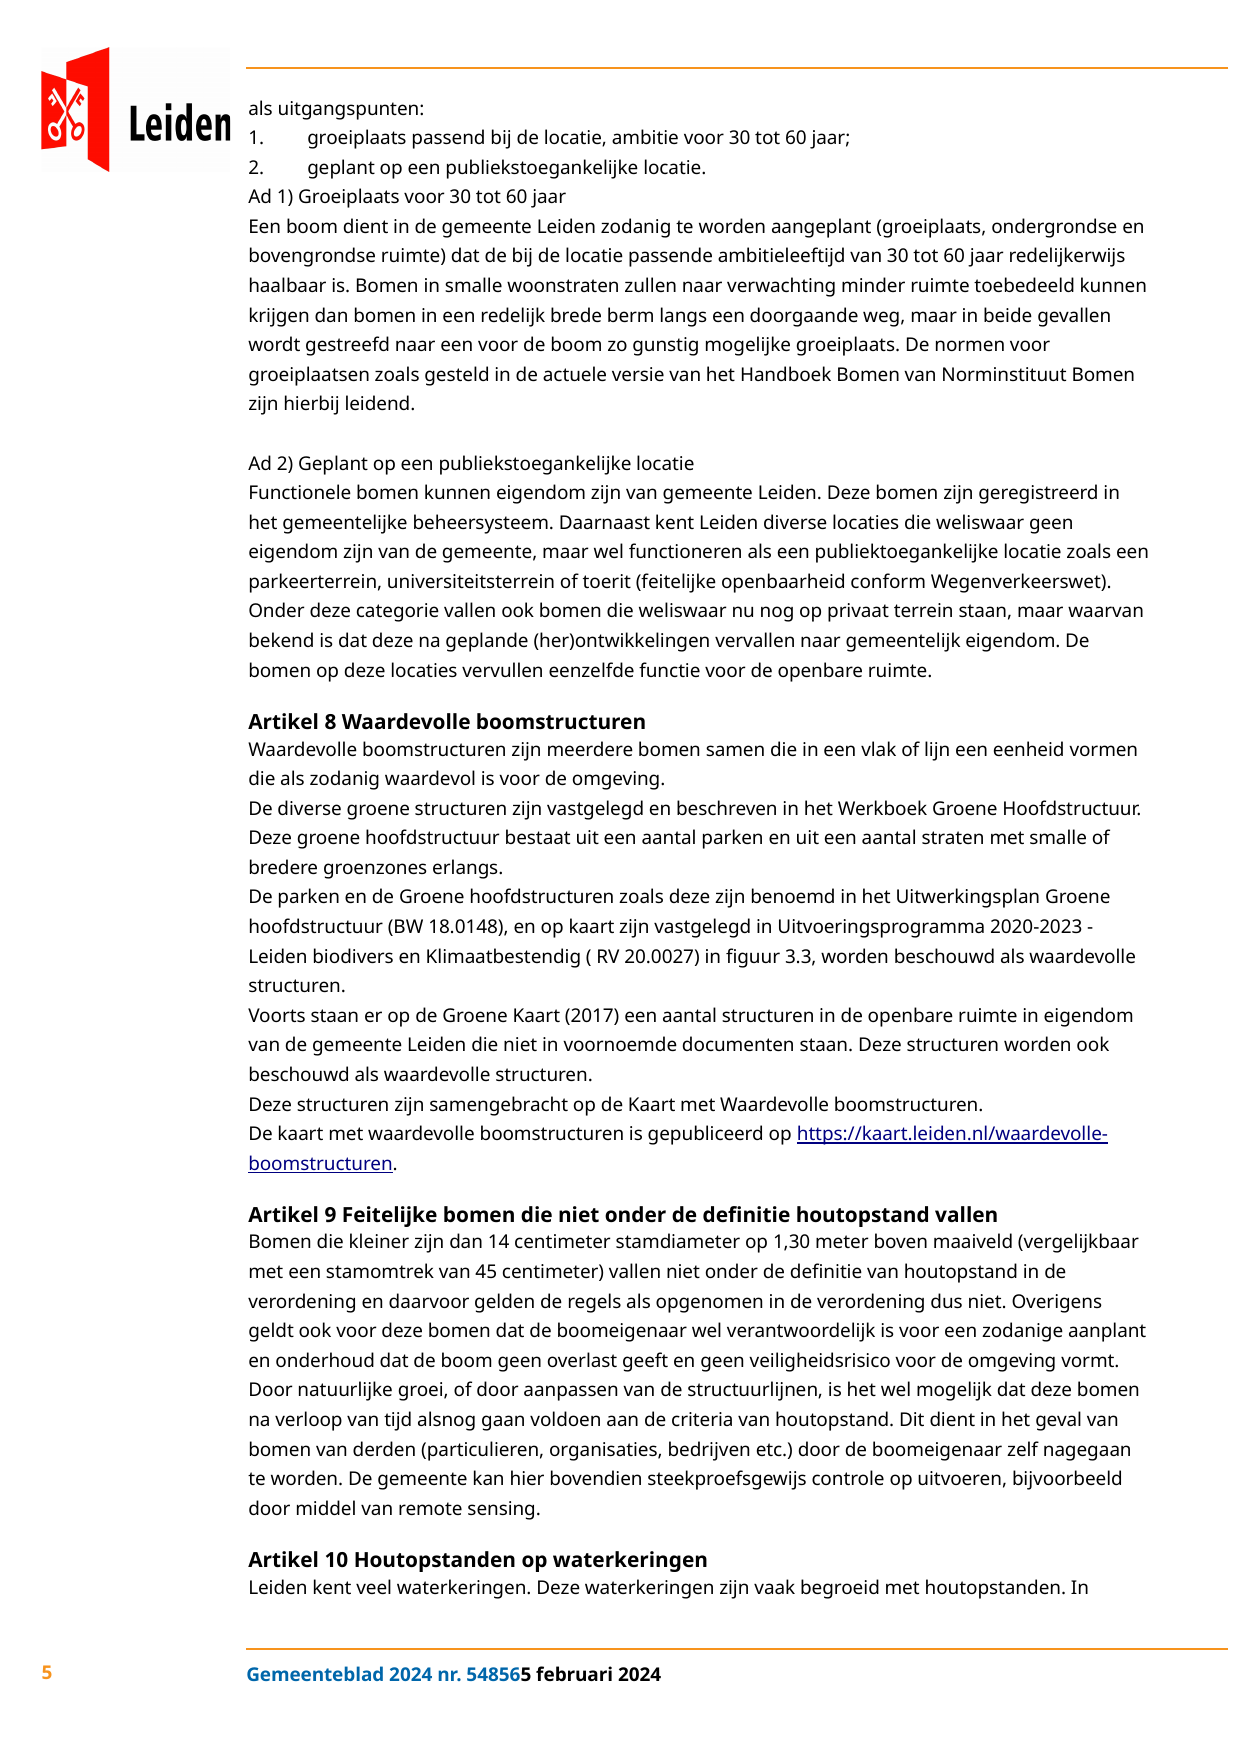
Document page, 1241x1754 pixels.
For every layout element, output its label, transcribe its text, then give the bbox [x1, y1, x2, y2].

text Waardevolle boomstructuren zijn meerdere bomen samen die in een vlak of lijn een eenheid vormen die als zodanig waardevol is voor de omgeving. [248, 736, 1152, 791]
text Artikel 10 Houtopstanden op waterkeringen [248, 1545, 1152, 1574]
list groeiplaats passend bij de locatie, ambitie voor 30 tot 60 jaar; [248, 124, 1152, 150]
text Ad 2) Geplant op een publiekstoegankelijke locatie [248, 450, 1152, 476]
text Functionele bomen kunnen eigendom zijn van gemeente Leiden. Deze bomen zijn geregistreerd in het gemeentelijke beheersysteem. Daarnaast kent Leiden diverse locaties die weliswaar geen eigendom zijn van de gemeente, maar wel functioneren als een publiektoegankelijke locatie zoals een parkeerterrein, universiteitsterrein of toerit (feitelijke openbaarheid conform Wegenverkeerswet). Onder deze categorie vallen ook bomen die weliswaar nu nog op privaat terrein staan, maar waarvan bekend is dat deze na geplande (her)ontwikkelingen vervallen naar gemeentelijk eigendom. De bomen op deze locaties vervullen eenzelfde functie voor de openbare ruimte. [248, 479, 1152, 683]
text De kaart met waardevolle boomstructuren is gepubliceerd op https://kaart.leiden.nl/waardevolle-boomstructuren. [248, 1120, 1152, 1176]
text Door natuurlijke groei, of door aanpassen van de structuurlijnen, is het wel mogelijk dat deze bomen na verloop van tijd alsnog gaan voldoen aan de criteria van houtopstand. Dit dient in het geval van bomen van derden (particulieren, organisaties, bedrijven etc.) door de boomeigenaar zelf nagegaan te worden. De gemeente kan hier bovendien steekproefsgewijs controle op uitvoeren, bijvoorbeeld door middel van remote sensing. [248, 1377, 1152, 1521]
text Voorts staan er op de Groene Kaart (2017) een aantal structuren in de openbare ruimte in eigendom van de gemeente Leiden die niet in voornoemde documenten staan. Deze structuren worden ook beschouwd als waardevolle structuren. [248, 1002, 1152, 1087]
text Bomen die kleiner zijn dan 14 centimeter stamdiameter op 1,30 meter boven maaiveld (vergelijkbaar met een stamomtrek van 45 centimeter) vallen niet onder de definitie van houtopstand in de verordening en daarvoor gelden de regels als opgenomen in de verordening dus niet. Overigens geldt ook voor deze bomen dat de boomeigenaar wel verantwoordelijk is voor een zodanige aanplant en onderhoud dat de boom geen overlast geeft en geen veiligheidsrisico voor de omgeving vormt. [248, 1229, 1152, 1373]
text De diverse groene structuren zijn vastgelegd en beschreven in het Werkboek Groene Hoofdstructuur. Deze groene hoofdstructuur bestaat uit een aantal parken en uit een aantal straten met smalle of bredere groenzones erlangs. [248, 795, 1152, 880]
text als uitgangspunten: [248, 95, 1152, 121]
list geplant op een publiekstoegankelijke locatie. [248, 154, 1152, 180]
text Artikel 9 Feitelijke bomen die niet onder de definitie houtopstand vallen [248, 1200, 1152, 1229]
text Een boom dient in de gemeente Leiden zodanig te worden aangeplant (groeiplaats, ondergrondse en bovengrondse ruimte) dat de bij de locatie passende ambitieleeftijd van 30 tot 60 jaar redelijkerwijs haalbaar is. Bomen in smalle woonstraten zullen naar verwachting minder ruimte toebedeeld kunnen krijgen dan bomen in een redelijk brede berm langs een doorgaande weg, maar in beide gevallen wordt gestreefd naar een voor de boom zo gunstig mogelijke groeiplaats. De normen voor groeiplaatsen zoals gesteld in de actuele versie van het Handboek Bomen van Norminstituut Bomen zijn hierbij leidend. [248, 213, 1152, 416]
text De parken en de Groene hoofdstructuren zoals deze zijn benoemd in het Uitwerkingsplan Groene hoofdstructuur (BW 18.0148), en op kaart zijn vastgelegd in Uitvoeringsprogramma 2020-2023 - Leiden biodivers en Klimaatbestendig ( RV 20.0027) in figuur 3.3, worden beschouwd als waardevolle structuren. [248, 884, 1152, 998]
text Ad 1) Groeiplaats voor 30 tot 60 jaar [248, 183, 1152, 209]
picture [41, 47, 231, 172]
text Deze structuren zijn samengebracht op de Kaart met Waardevolle boomstructuren. [248, 1091, 1152, 1116]
text Artikel 8 Waardevolle boomstructuren [248, 707, 1152, 736]
text Leiden kent veel waterkeringen. Deze waterkeringen zijn vaak begroeid met houtopstanden. In [248, 1574, 1152, 1599]
